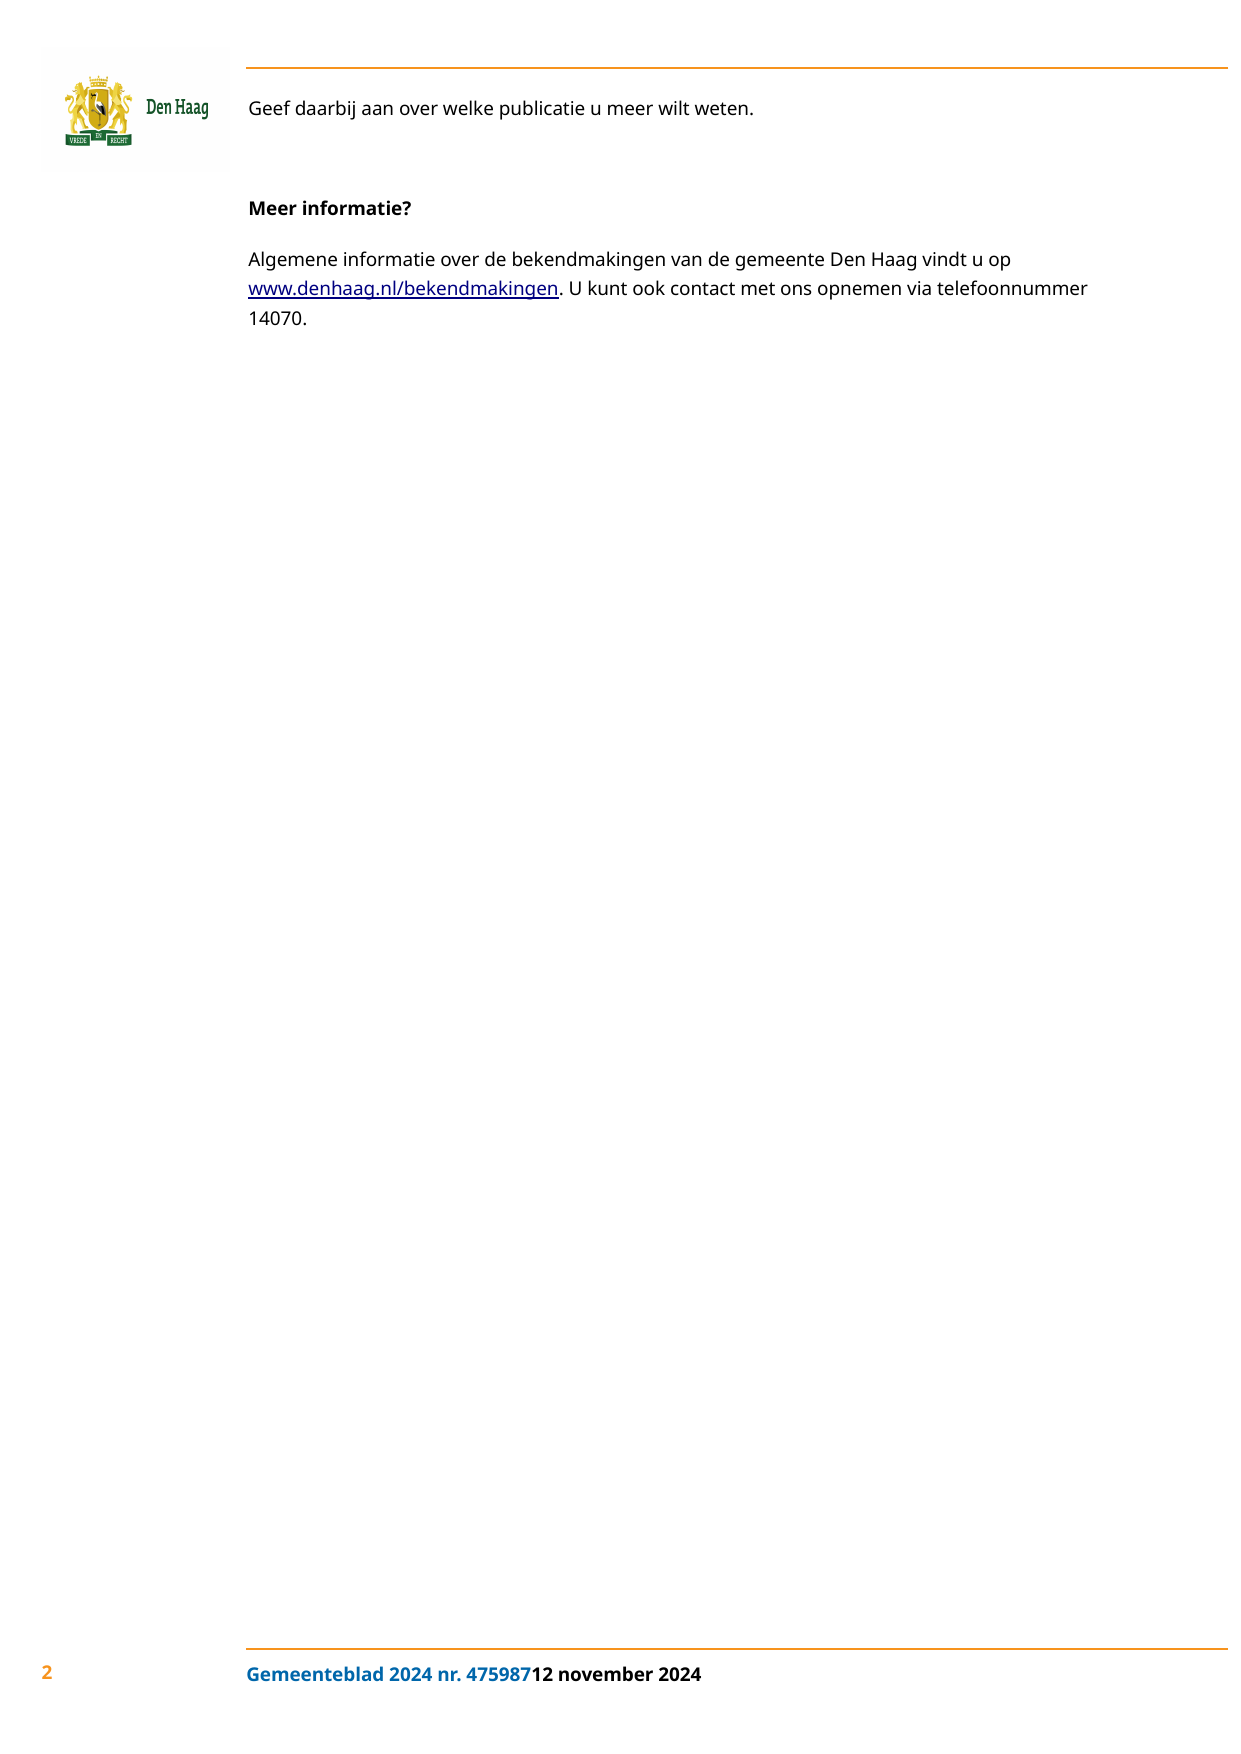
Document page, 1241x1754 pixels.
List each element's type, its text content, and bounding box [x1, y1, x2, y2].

picture [41, 47, 231, 172]
text Algemene informatie over de bekendmakingen van de gemeente Den Haag vindt u op www.denhaag.nl/bekendmakingen. U kunt ook contact met ons opnemen via telefoonnummer 14070. [248, 246, 1152, 331]
text Meer informatie? [248, 196, 1152, 221]
text Geef daarbij aan over welke publicatie u meer wilt weten. [248, 95, 1152, 121]
